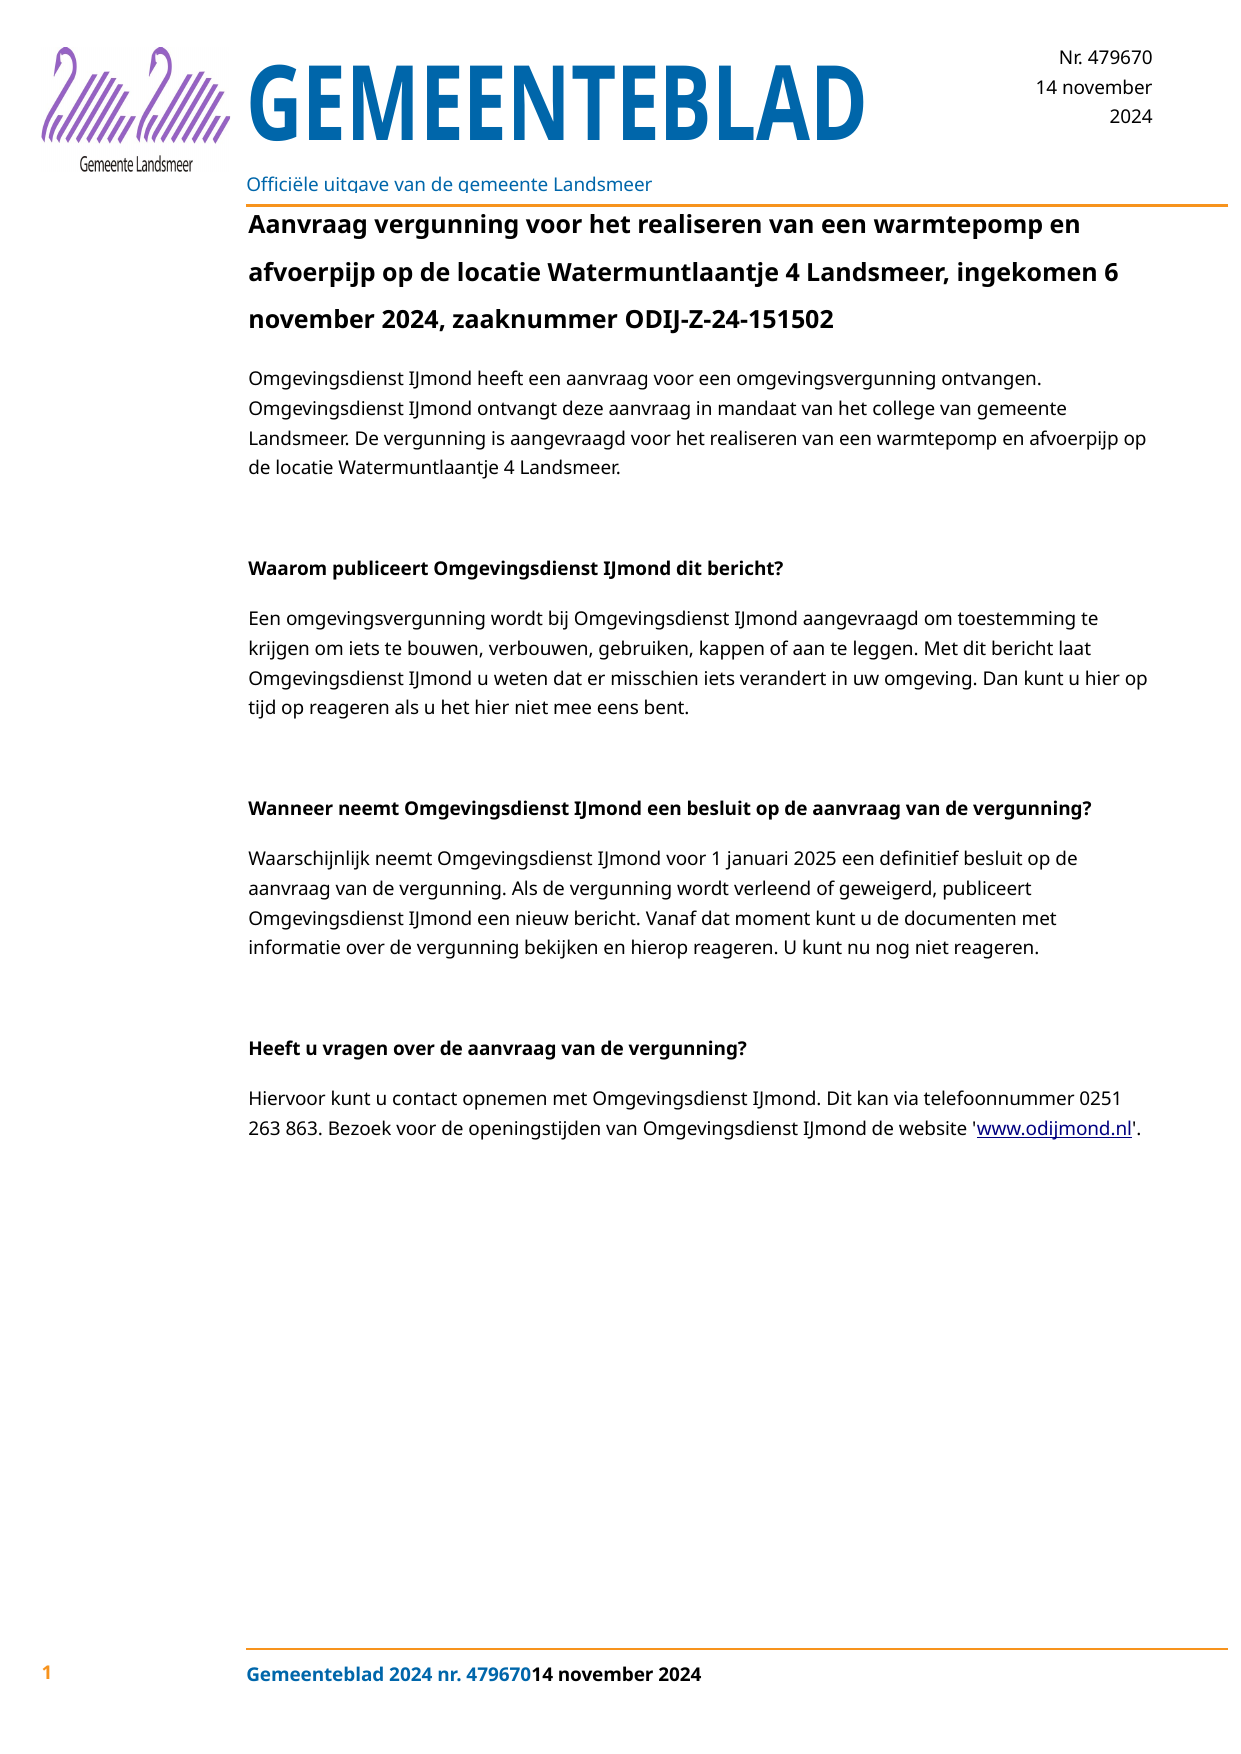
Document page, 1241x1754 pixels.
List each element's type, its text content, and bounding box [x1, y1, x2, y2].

text Aanvraag vergunning voor het realiseren van een warmtepomp en afvoerpijp op de locatie Watermuntlaantje 4 Landsmeer, ingekomen 6 november 2024, zaaknummer ODIJ-Z-24-151502 [248, 207, 1152, 336]
text Omgevingsdienst IJmond heeft een aanvraag voor een omgevingsvergunning ontvangen. Omgevingsdienst IJmond ontvangt deze aanvraag in mandaat van het college van gemeente Landsmeer. De vergunning is aangevraagd voor het realiseren van een warmtepomp en afvoerpijp op de locatie Watermuntlaantje 4 Landsmeer. [248, 366, 1152, 480]
picture [41, 47, 231, 172]
text Heeft u vragen over de aanvraag van de vergunning? [248, 1035, 1152, 1061]
text Waarom publiceert Omgevingsdienst IJmond dit bericht? [248, 555, 1152, 581]
text Waarschijnlijk neemt Omgevingsdienst IJmond voor 1 januari 2025 een definitief besluit op de aanvraag van de vergunning. Als de vergunning wordt verleend of geweigerd, publiceert Omgevingsdienst IJmond een nieuw bericht. Vanaf dat moment kunt u de documenten met informatie over de vergunning bekijken en hierop reageren. U kunt nu nog niet reageren. [248, 846, 1152, 960]
text Een omgevingsvergunning wordt bij Omgevingsdienst IJmond aangevraagd om toestemming te krijgen om iets te bouwen, verbouwen, gebruiken, kappen of aan te leggen. Met dit bericht laat Omgevingsdienst IJmond u weten dat er misschien iets verandert in uw omgeving. Dan kunt u hier op tijd op reageren als u het hier niet mee eens bent. [248, 606, 1152, 720]
text Wanneer neemt Omgevingsdienst IJmond een besluit op de aanvraag van de vergunning? [248, 795, 1152, 821]
text Hiervoor kunt u contact opnemen met Omgevingsdienst IJmond. Dit kan via telefoonnummer 0251 263 863. Bezoek voor de openingstijden van Omgevingsdienst IJmond de website 'www.odijmond.nl'. [248, 1086, 1152, 1141]
